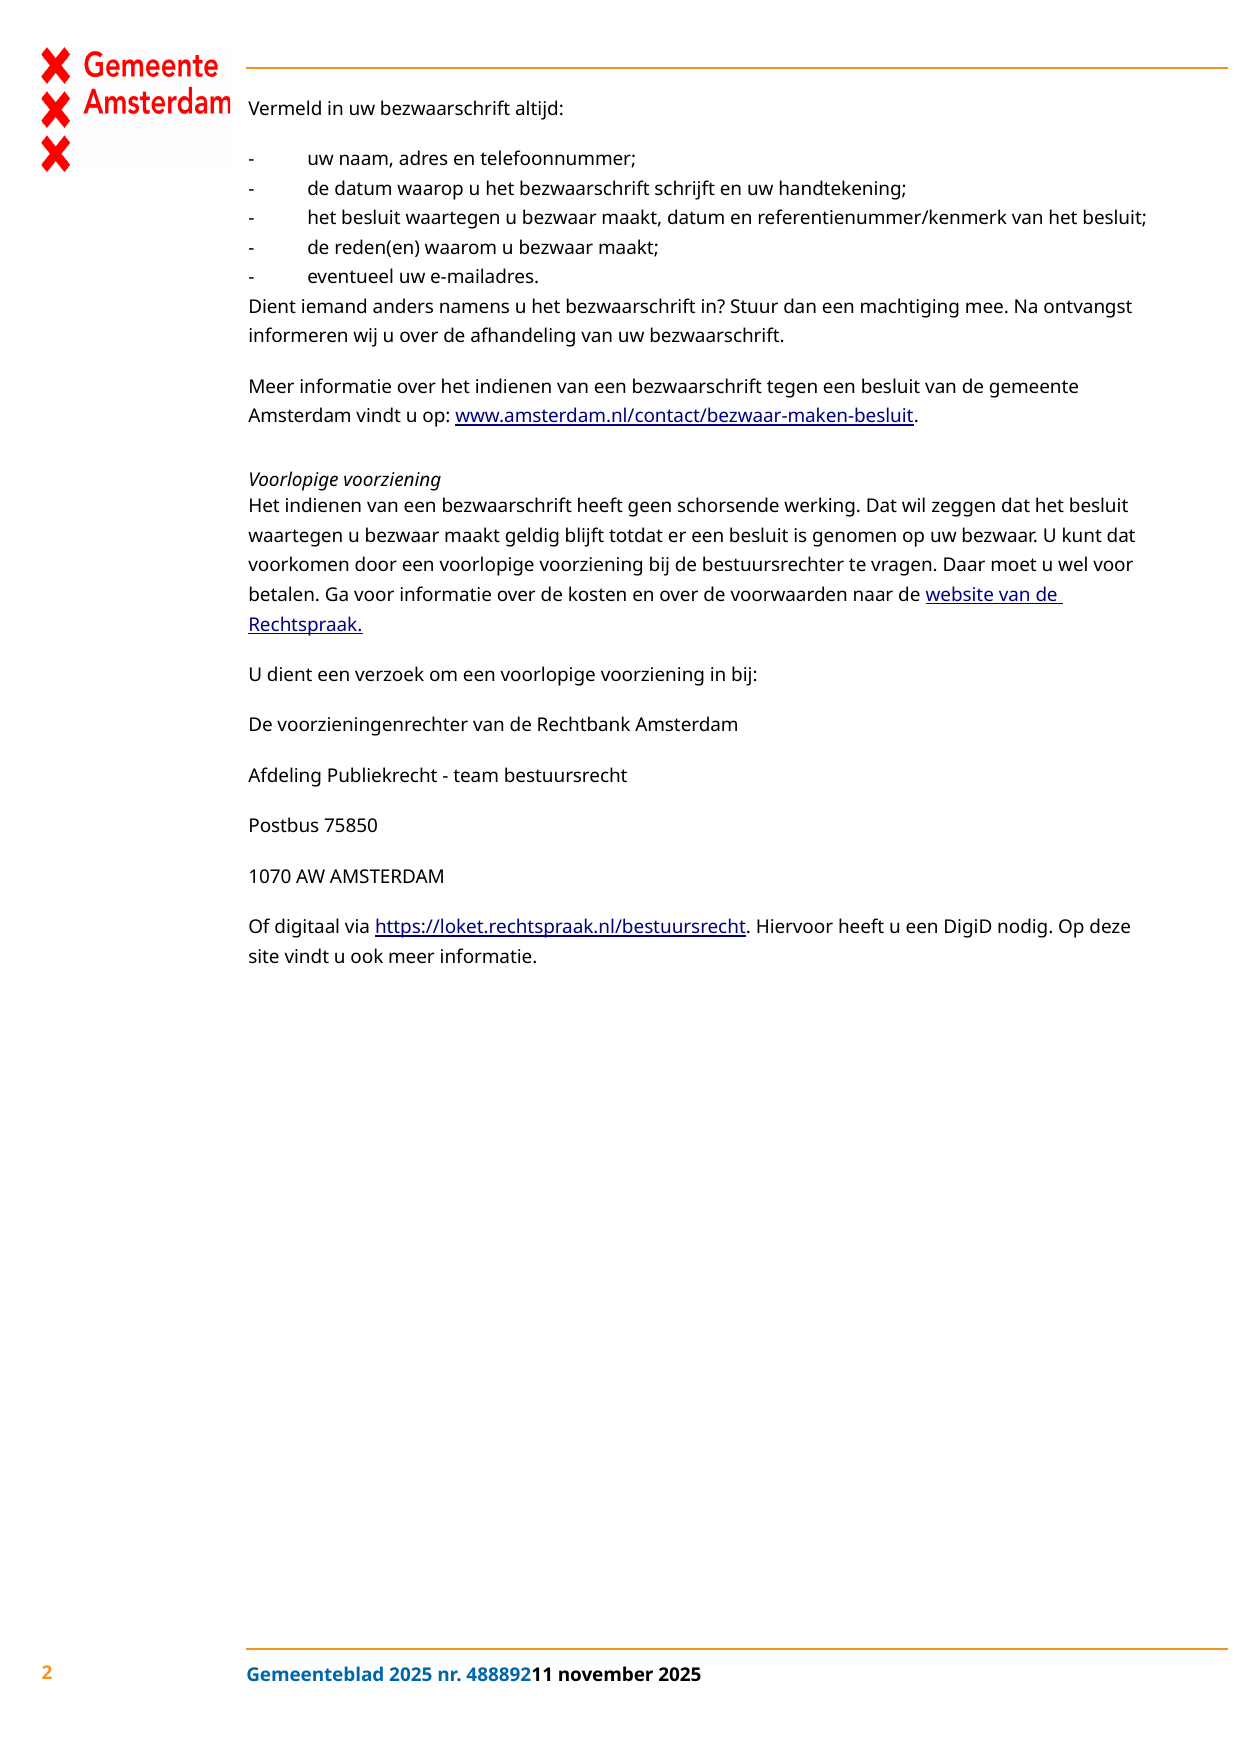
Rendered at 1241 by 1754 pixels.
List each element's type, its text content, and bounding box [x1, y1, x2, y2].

list eventueel uw e-mailadres. [248, 263, 1152, 289]
text Meer informatie over het indienen van een bezwaarschrift tegen een besluit van de gemeente Amsterdam vindt u op: www.amsterdam.nl/contact/bezwaar-maken-besluit. [248, 373, 1152, 428]
list het besluit waartegen u bezwaar maakt, datum en referentienummer/kenmerk van het besluit; [248, 204, 1152, 230]
text 1070 AW AMSTERDAM [248, 863, 1152, 888]
list uw naam, adres en telefoonnummer; [248, 145, 1152, 171]
text Het indienen van een bezwaarschrift heeft geen schorsende werking. Dat wil zeggen dat het besluit waartegen u bezwaar maakt geldig blijft totdat er een besluit is genomen op uw bezwaar. U kunt dat voorkomen door een voorlopige voorziening bij de bestuursrechter te vragen. Daar moet u wel voor betalen. Ga voor informatie over de kosten en over de voorwaarden naar de website van de Rechtspraak. [248, 492, 1152, 636]
text U dient een verzoek om een voorlopige voorziening in bij: [248, 661, 1152, 687]
text Afdeling Publiekrecht - team bestuursrecht [248, 762, 1152, 788]
text Dient iemand anders namens u het bezwaarschrift in? Stuur dan een machtiging mee. Na ontvangst informeren wij u over de afhandeling van uw bezwaarschrift. [248, 293, 1152, 348]
list de datum waarop u het bezwaarschrift schrijft en uw handtekening; [248, 175, 1152, 201]
text Of digitaal via https://loket.rechtspraak.nl/bestuursrecht. Hiervoor heeft u een DigiD nodig. Op deze site vindt u ook meer informatie. [248, 913, 1152, 968]
text Vermeld in uw bezwaarschrift altijd: [248, 95, 1152, 121]
text De voorzieningenrechter van de Rechtbank Amsterdam [248, 712, 1152, 737]
text Voorlopige voorziening [248, 467, 1152, 492]
text Postbus 75850 [248, 812, 1152, 838]
list de reden(en) waarom u bezwaar maakt; [248, 234, 1152, 260]
picture [41, 47, 231, 172]
